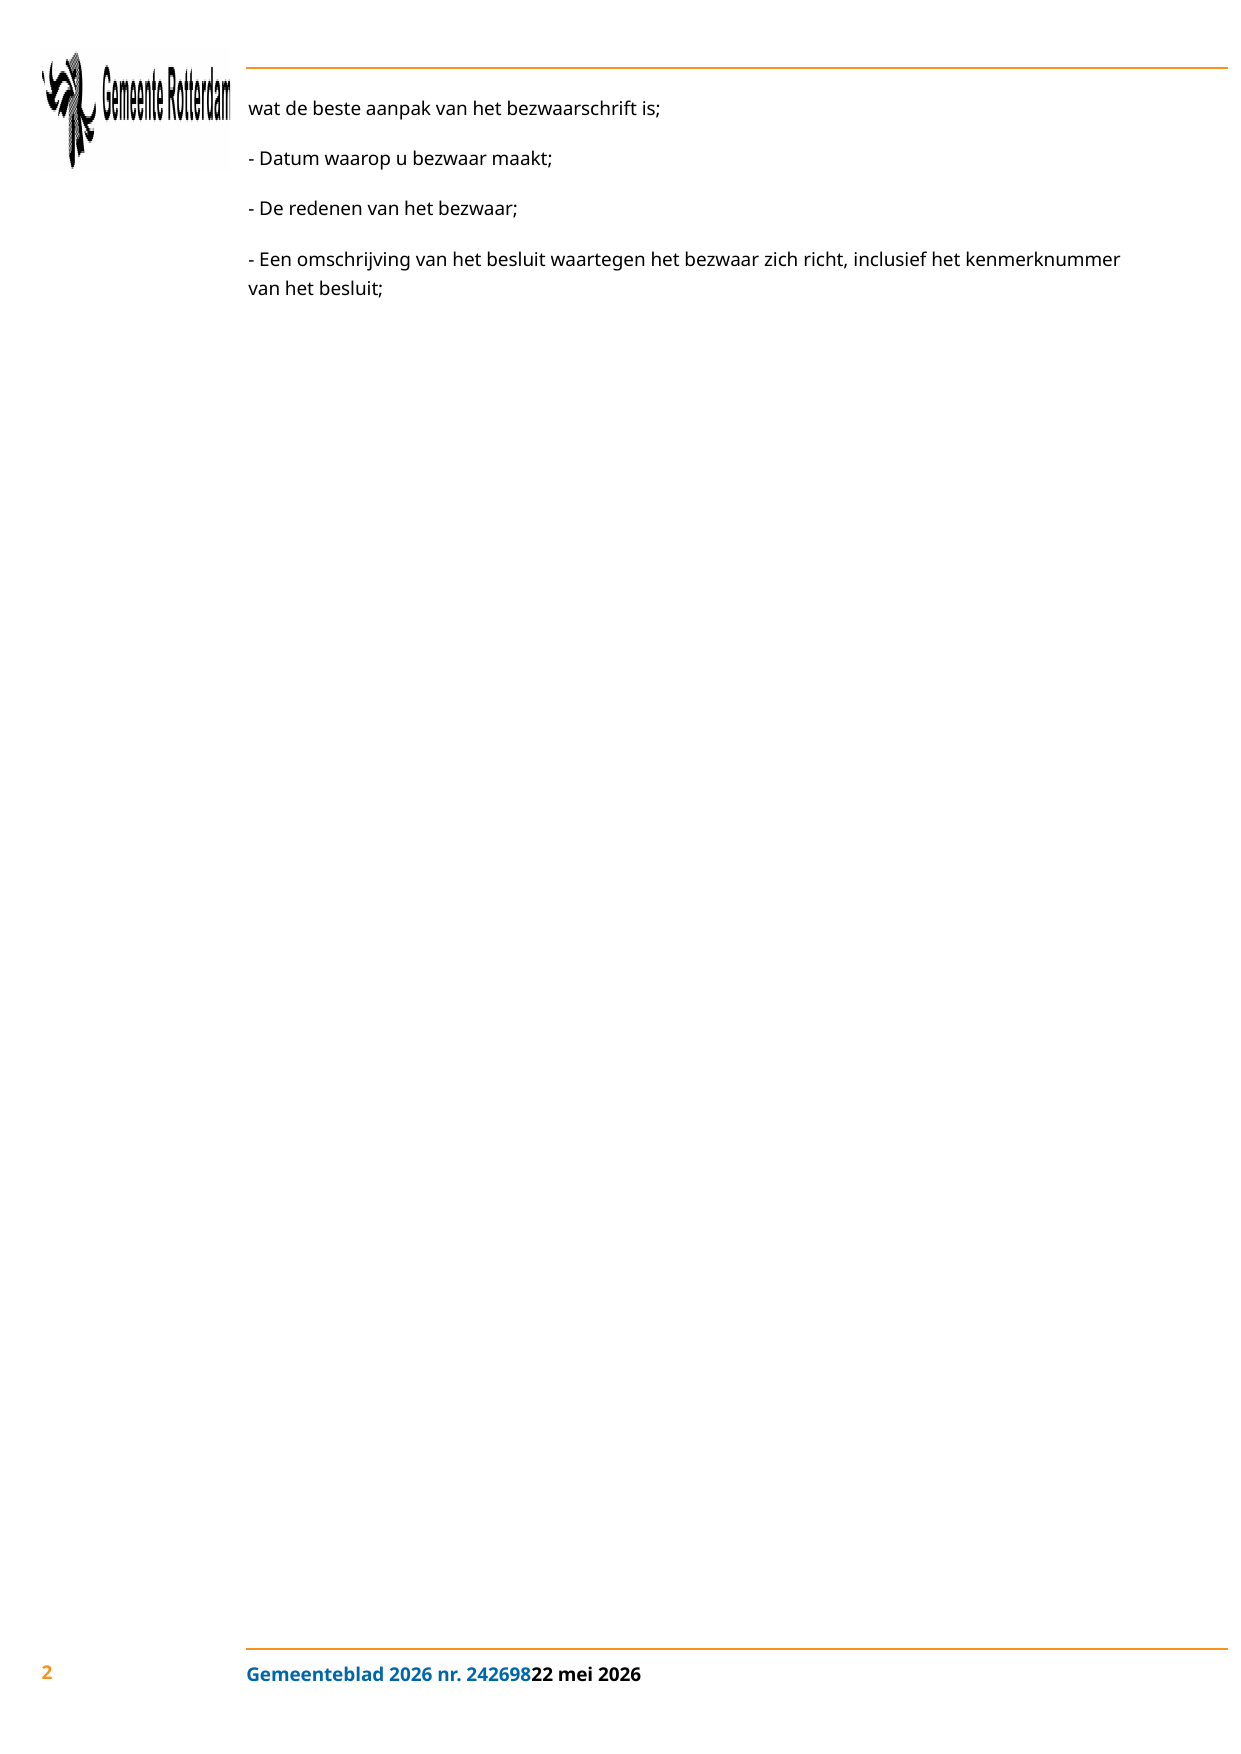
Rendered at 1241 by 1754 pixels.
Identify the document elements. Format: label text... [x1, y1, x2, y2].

text wat de beste aanpak van het bezwaarschrift is; [248, 95, 1152, 121]
text - Datum waarop u bezwaar maakt; [248, 145, 1152, 171]
text - Een omschrijving van het besluit waartegen het bezwaar zich richt, inclusief het kenmerknummer van het besluit; [248, 246, 1152, 301]
picture [41, 47, 231, 172]
text - De redenen van het bezwaar; [248, 196, 1152, 221]
